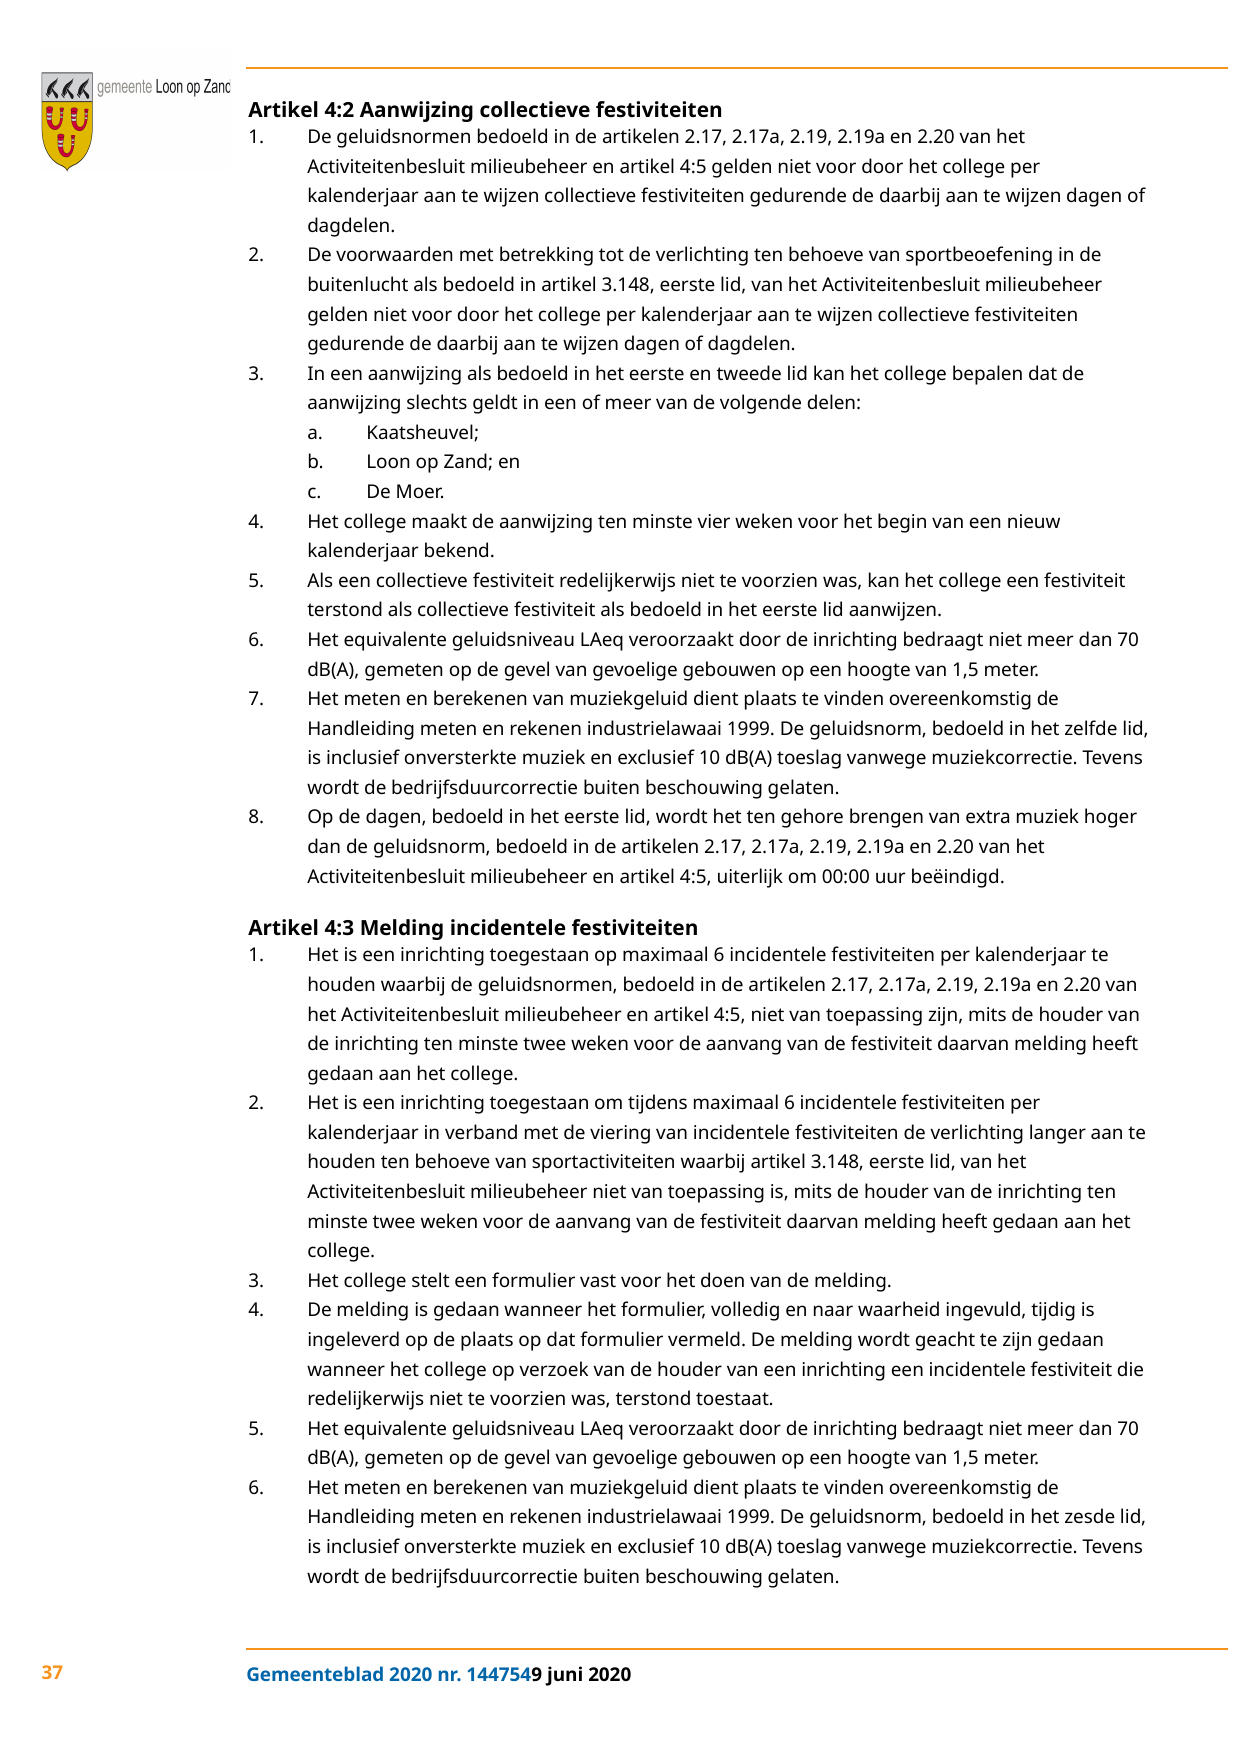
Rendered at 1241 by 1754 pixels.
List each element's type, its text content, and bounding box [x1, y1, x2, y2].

list Het equivalente geluidsniveau LAeq veroorzaakt door de inrichting bedraagt niet meer dan 70 dB(A), gemeten op de gevel van gevoelige gebouwen op een hoogte van 1,5 meter. [248, 626, 1152, 681]
list Op de dagen, bedoeld in het eerste lid, wordt het ten gehore brengen van extra muziek hoger dan de geluidsnorm, bedoeld in de artikelen 2.17, 2.17a, 2.19, 2.19a en 2.20 van het Activiteitenbesluit milieubeheer en artikel 4:5, uiterlijk om 00:00 uur beëindigd. [248, 804, 1152, 888]
picture [41, 47, 231, 172]
list Het college stelt een formulier vast voor het doen van de melding. [248, 1267, 1152, 1293]
list De voorwaarden met betrekking tot de verlichting ten behoeve van sportbeoefening in de buitenlucht als bedoeld in artikel 3.148, eerste lid, van het Activiteitenbesluit milieubeheer gelden niet voor door het college per kalenderjaar aan te wijzen collectieve festiviteiten gedurende de daarbij aan te wijzen dagen of dagdelen. [248, 242, 1152, 356]
text Artikel 4:3 Melding incidentele festiviteiten [248, 913, 1152, 942]
list Het college maakt de aanwijzing ten minste vier weken voor het begin van een nieuw kalenderjaar bekend. [248, 508, 1152, 563]
list De melding is gedaan wanneer het formulier, volledig en naar waarheid ingevuld, tijdig is ingeleverd op de plaats op dat formulier vermeld. De melding wordt geacht te zijn gedaan wanneer het college op verzoek van de houder van een inrichting een incidentele festiviteit die redelijkerwijs niet te voorzien was, terstond toestaat. [248, 1297, 1152, 1411]
list Loon op Zand; en [307, 449, 1152, 474]
list Als een collectieve festiviteit redelijkerwijs niet te voorzien was, kan het college een festiviteit terstond als collectieve festiviteit als bedoeld in het eerste lid aanwijzen. [248, 567, 1152, 622]
list In een aanwijzing als bedoeld in het eerste en tweede lid kan het college bepalen dat de aanwijzing slechts geldt in een of meer van de volgende delen: [248, 360, 1152, 415]
list Het is een inrichting toegestaan om tijdens maximaal 6 incidentele festiviteiten per kalenderjaar in verband met de viering van incidentele festiviteiten de verlichting langer aan te houden ten behoeve van sportactiviteiten waarbij artikel 3.148, eerste lid, van het Activiteitenbesluit milieubeheer niet van toepassing is, mits de houder van de inrichting ten minste twee weken voor de aanvang van de festiviteit daarvan melding heeft gedaan aan het college. [248, 1089, 1152, 1263]
list Kaatsheuvel; [307, 419, 1152, 445]
list Het meten en berekenen van muziekgeluid dient plaats te vinden overeenkomstig de Handleiding meten en rekenen industrielawaai 1999. De geluidsnorm, bedoeld in het zelfde lid, is inclusief onversterkte muziek en exclusief 10 dB(A) toeslag vanwege muziekcorrectie. Tevens wordt de bedrijfsduurcorrectie buiten beschouwing gelaten. [248, 685, 1152, 800]
list Het meten en berekenen van muziekgeluid dient plaats te vinden overeenkomstig de Handleiding meten en rekenen industrielawaai 1999. De geluidsnorm, bedoeld in het zesde lid, is inclusief onversterkte muziek en exclusief 10 dB(A) toeslag vanwege muziekcorrectie. Tevens wordt de bedrijfsduurcorrectie buiten beschouwing gelaten. [248, 1474, 1152, 1589]
list Het equivalente geluidsniveau LAeq veroorzaakt door de inrichting bedraagt niet meer dan 70 dB(A), gemeten op de gevel van gevoelige gebouwen op een hoogte van 1,5 meter. [248, 1415, 1152, 1470]
list Het is een inrichting toegestaan op maximaal 6 incidentele festiviteiten per kalenderjaar te houden waarbij de geluidsnormen, bedoeld in de artikelen 2.17, 2.17a, 2.19, 2.19a en 2.20 van het Activiteitenbesluit milieubeheer en artikel 4:5, niet van toepassing zijn, mits de houder van de inrichting ten minste twee weken voor de aanvang van de festiviteit daarvan melding heeft gedaan aan het college. [248, 942, 1152, 1086]
text Artikel 4:2 Aanwijzing collectieve festiviteiten [248, 95, 1152, 123]
list De geluidsnormen bedoeld in de artikelen 2.17, 2.17a, 2.19, 2.19a en 2.20 van het Activiteitenbesluit milieubeheer en artikel 4:5 gelden niet voor door het college per kalenderjaar aan te wijzen collectieve festiviteiten gedurende de daarbij aan te wijzen dagen of dagdelen. [248, 123, 1152, 238]
list De Moer. [307, 478, 1152, 504]
